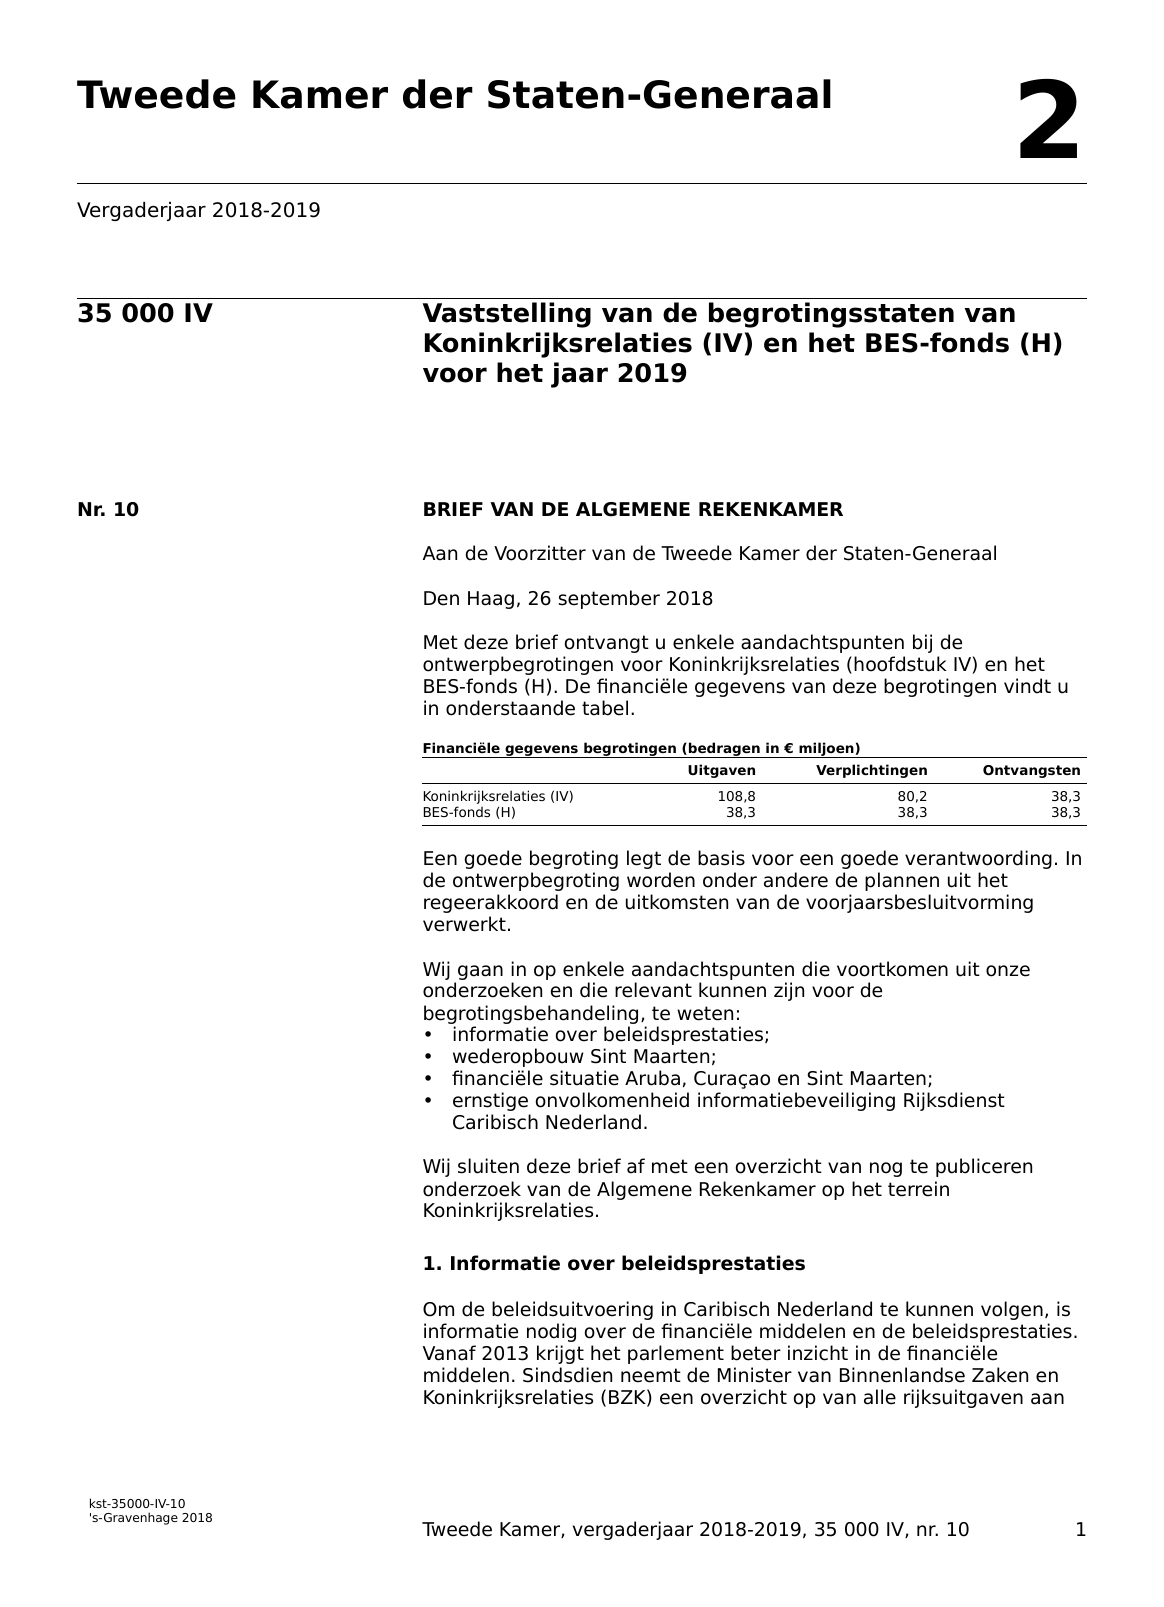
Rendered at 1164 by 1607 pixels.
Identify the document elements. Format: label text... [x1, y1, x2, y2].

text kst-35000-IV-10 [88, 1497, 323, 1511]
text Om de beleidsuitvoering in Caribisch Nederland te kunnen volgen, is informatie nodig over de financiële middelen en de beleidsprestaties. Vanaf 2013 krijgt het parlement beter inzicht in de financiële middelen. Sindsdien neemt de Minister van Binnenlandse Zaken en Koninkrijksrelaties (BZK) een overzicht op van alle rijksuitgaven aan [422, 1299, 1087, 1409]
text • financiële situatie Aruba, Curaçao en Sint Maarten; [422, 1068, 1087, 1090]
text Een goede begroting legt de basis voor een goede verantwoording. In de ontwerpbegroting worden onder andere de plannen uit het regeerakkoord en de uitkomsten van de voorjaarsbesluitvorming verwerkt. [422, 848, 1087, 936]
text 's-Gravenhage 2018 [88, 1511, 323, 1525]
table_cell 108,8 [642, 784, 762, 805]
text • ernstige onvolkomenheid informatiebeveiliging Rijksdienst Caribisch Nederland. [422, 1090, 1087, 1134]
table_cell BES-fonds (H) [422, 805, 642, 825]
text Aan de Voorzitter van de Tweede Kamer der Staten-Generaal [422, 543, 1087, 565]
table_cell Ontvangsten [934, 758, 1087, 783]
table_cell 38,3 [934, 805, 1087, 825]
table_cell Vergaderjaar 2018-2019 [77, 184, 1087, 298]
text • wederopbouw Sint Maarten; [422, 1046, 1087, 1068]
table_header 2 [886, 59, 1087, 183]
text Wij gaan in op enkele aandachtspunten die voortkomen uit onze onderzoeken en die relevant kunnen zijn voor de begrotingsbehandeling, te weten: [422, 958, 1087, 1024]
table_cell [422, 758, 642, 783]
text • informatie over beleidsprestaties; [422, 1024, 1087, 1046]
text Met deze brief ontvangt u enkele aandachtspunten bij de ontwerpbegrotingen voor Koninkrijksrelaties (hoofdstuk IV) en het BES-fonds (H). De financiële gegevens van deze begrotingen vindt u in onderstaande tabel. [422, 632, 1087, 719]
subtitle 35 000 IV Vaststelling van de begrotingsstaten van Koninkrijksrelaties (IV) en het BES-fonds (H) voor het jaar 2019 [77, 299, 1087, 388]
table_cell Verplichtingen [762, 758, 933, 783]
table_cell Koninkrijksrelaties (IV) [422, 784, 642, 805]
subtitle 1. Informatie over beleidsprestaties [422, 1252, 1087, 1274]
subtitle Nr. 10 BRIEF VAN DE ALGEMENE REKENKAMER [77, 499, 1087, 521]
table_header Financiële gegevens begrotingen (bedragen in € miljoen) [422, 741, 1087, 757]
table_cell 80,2 [762, 784, 933, 805]
table_header Tweede Kamer der Staten-Generaal [77, 59, 886, 183]
table_cell 38,3 [934, 784, 1087, 805]
text Den Haag, 26 september 2018 [422, 587, 1087, 609]
table_cell 38,3 [642, 805, 762, 825]
table_cell Uitgaven [642, 758, 762, 783]
text Wij sluiten deze brief af met een overzicht van nog te publiceren onderzoek van de Algemene Rekenkamer op het terrein Koninkrijksrelaties. [422, 1156, 1087, 1222]
table_cell 38,3 [762, 805, 933, 825]
